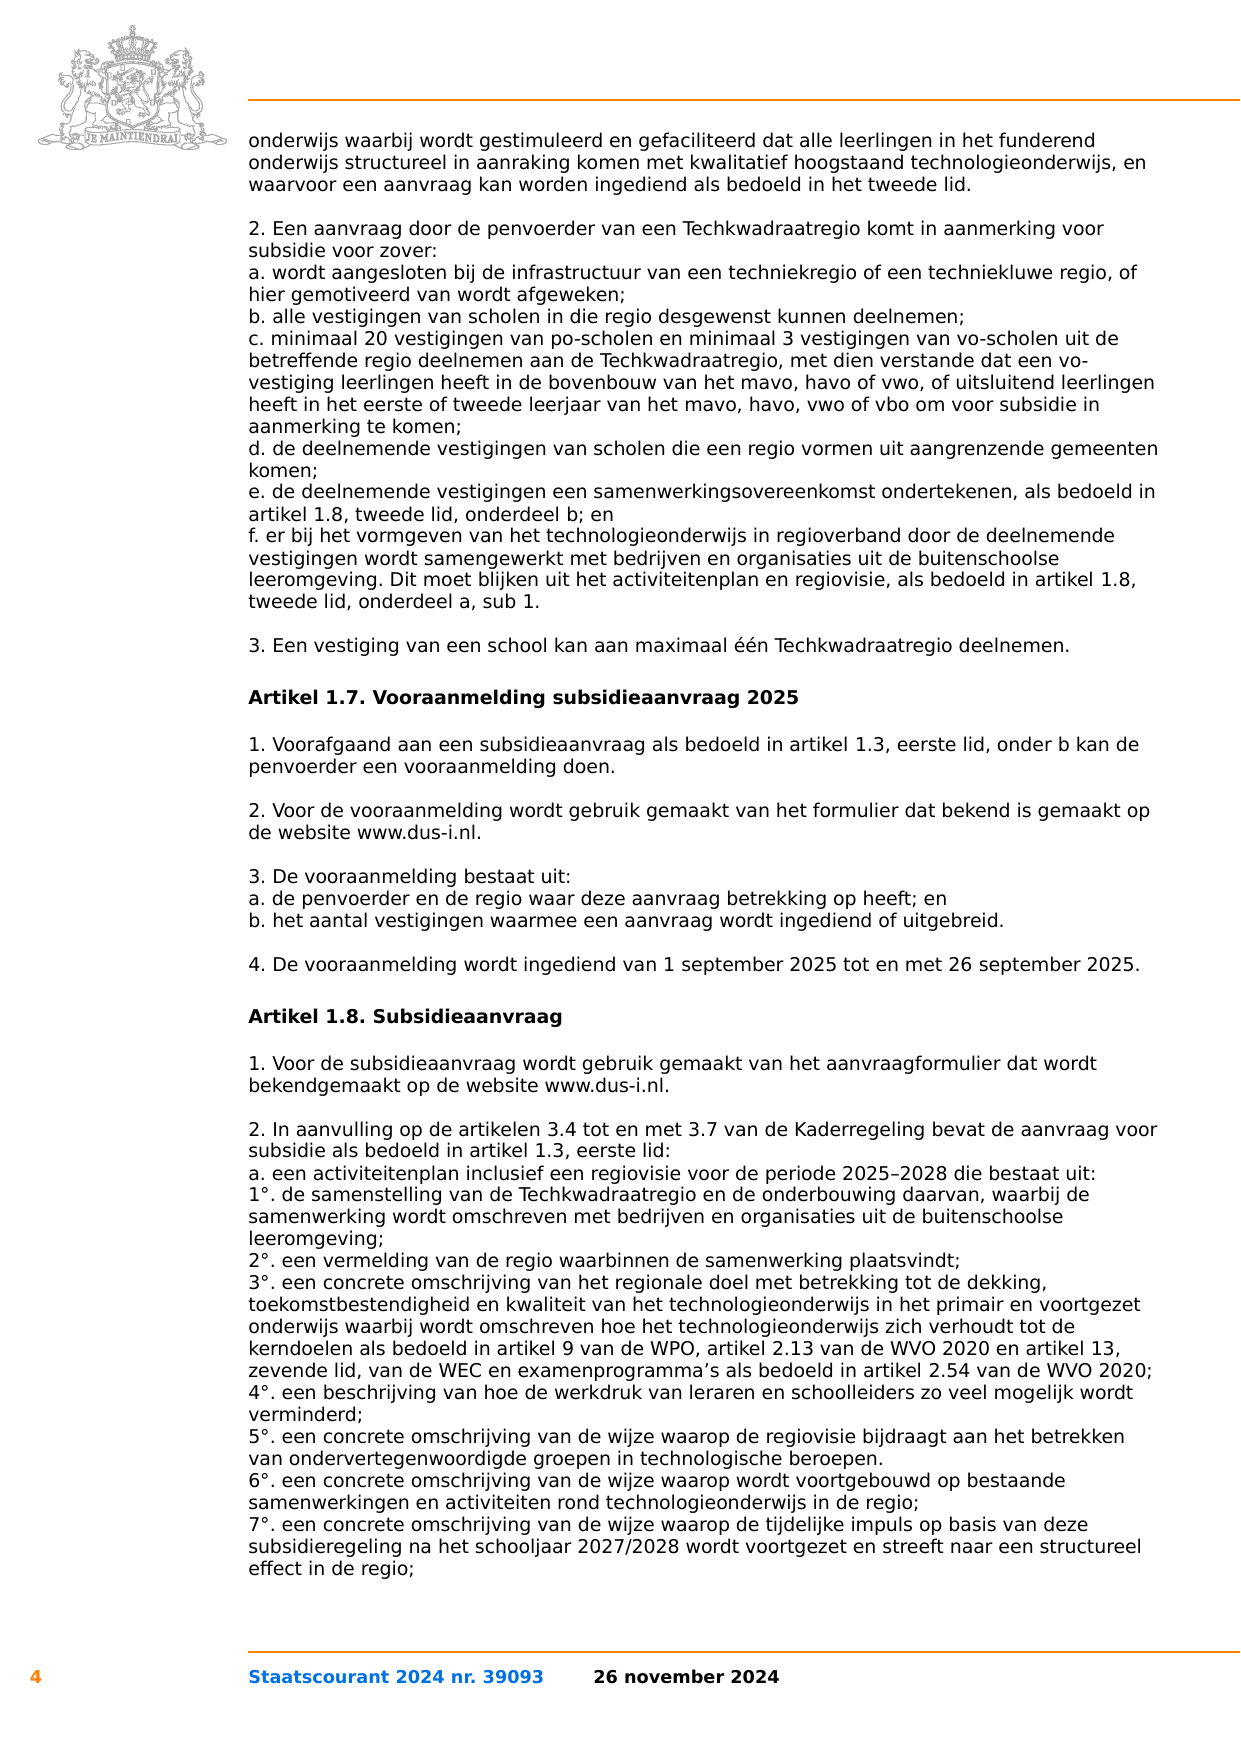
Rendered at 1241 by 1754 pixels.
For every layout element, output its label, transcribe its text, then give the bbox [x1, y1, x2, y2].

text c. minimaal 20 vestigingen van po-scholen en minimaal 3 vestigingen van vo-scholen uit de betreffende regio deelnemen aan de Techkwadraatregio, met dien verstande dat een vo-vestiging leerlingen heeft in de bovenbouw van het mavo, havo of vwo, of uitsluitend leerlingen heeft in het eerste of tweede leerjaar van het mavo, havo, vwo of vbo om voor subsidie in aanmerking te komen; [248, 328, 1163, 437]
picture [38, 25, 227, 150]
text a. de penvoerder en de regio waar deze aanvraag betrekking op heeft; en [248, 888, 1163, 910]
text 6°. een concrete omschrijving van de wijze waarop wordt voortgebouwd op bestaande samenwerkingen en activiteiten rond technologieonderwijs in de regio; [248, 1470, 1163, 1514]
text 3°. een concrete omschrijving van het regionale doel met betrekking tot de dekking, toekomstbestendigheid en kwaliteit van het technologieonderwijs in het primair en voortgezet onderwijs waarbij wordt omschreven hoe het technologieonderwijs zich verhoudt tot de kerndoelen als bedoeld in artikel 9 van de WPO, artikel 2.13 van de WVO 2020 en artikel 13, zevende lid, van de WEC en examenprogramma’s als bedoeld in artikel 2.54 van de WVO 2020; [248, 1272, 1163, 1382]
text 4°. een beschrijving van hoe de werkdruk van leraren en schoolleiders zo veel mogelijk wordt verminderd; [248, 1382, 1163, 1426]
text a. wordt aangesloten bij de infrastructuur van een techniekregio of een techniekluwe regio, of hier gemotiveerd van wordt afgeweken; [248, 262, 1163, 306]
text onderwijs waarbij wordt gestimuleerd en gefaciliteerd dat alle leerlingen in het funderend onderwijs structureel in aanraking komen met kwalitatief hoogstaand technologieonderwijs, en waarvoor een aanvraag kan worden ingediend als bedoeld in het tweede lid. [248, 130, 1163, 196]
subtitle Artikel 1.8. Subsidieaanvraag [248, 1006, 1163, 1028]
text 2°. een vermelding van de regio waarbinnen de samenwerking plaatsvindt; [248, 1250, 1163, 1272]
text 2. Een aanvraag door de penvoerder van een Techkwadraatregio komt in aanmerking voor subsidie voor zover: [248, 218, 1163, 262]
text a. een activiteitenplan inclusief een regiovisie voor de periode 2025–2028 die bestaat uit: [248, 1162, 1163, 1184]
text 1. Voor de subsidieaanvraag wordt gebruik gemaakt van het aanvraagformulier dat wordt bekendgemaakt op de website www.dus-i.nl. [248, 1053, 1163, 1097]
subtitle Artikel 1.7. Vooraanmelding subsidieaanvraag 2025 [248, 687, 1163, 709]
text 4. De vooraanmelding wordt ingediend van 1 september 2025 tot en met 26 september 2025. [248, 954, 1163, 976]
text b. het aantal vestigingen waarmee een aanvraag wordt ingediend of uitgebreid. [248, 910, 1163, 932]
text d. de deelnemende vestigingen van scholen die een regio vormen uit aangrenzende gemeenten komen; [248, 437, 1163, 481]
text 2. Voor de vooraanmelding wordt gebruik gemaakt van het formulier dat bekend is gemaakt op de website www.dus-i.nl. [248, 800, 1163, 844]
text f. er bij het vormgeven van het technologieonderwijs in regioverband door de deelnemende vestigingen wordt samengewerkt met bedrijven en organisaties uit de buitenschoolse leeromgeving. Dit moet blijken uit het activiteitenplan en regiovisie, als bedoeld in artikel 1.8, tweede lid, onderdeel a, sub 1. [248, 525, 1163, 613]
text 1°. de samenstelling van de Techkwadraatregio en de onderbouwing daarvan, waarbij de samenwerking wordt omschreven met bedrijven en organisaties uit de buitenschoolse leeromgeving; [248, 1184, 1163, 1250]
text 5°. een concrete omschrijving van de wijze waarop de regiovisie bijdraagt aan het betrekken van ondervertegenwoordigde groepen in technologische beroepen. [248, 1426, 1163, 1470]
text 1. Voorafgaand aan een subsidieaanvraag als bedoeld in artikel 1.3, eerste lid, onder b kan de penvoerder een vooraanmelding doen. [248, 734, 1163, 778]
text 3. Een vestiging van een school kan aan maximaal één Techkwadraatregio deelnemen. [248, 635, 1163, 657]
text e. de deelnemende vestigingen een samenwerkingsovereenkomst ondertekenen, als bedoeld in artikel 1.8, tweede lid, onderdeel b; en [248, 481, 1163, 525]
text 2. In aanvulling op de artikelen 3.4 tot en met 3.7 van de Kaderregeling bevat de aanvraag voor subsidie als bedoeld in artikel 1.3, eerste lid: [248, 1118, 1163, 1162]
text 7°. een concrete omschrijving van de wijze waarop de tijdelijke impuls op basis van deze subsidieregeling na het schooljaar 2027/2028 wordt voortgezet en streeft naar een structureel effect in de regio; [248, 1514, 1163, 1580]
text 3. De vooraanmelding bestaat uit: [248, 866, 1163, 888]
text b. alle vestigingen van scholen in die regio desgewenst kunnen deelnemen; [248, 306, 1163, 328]
